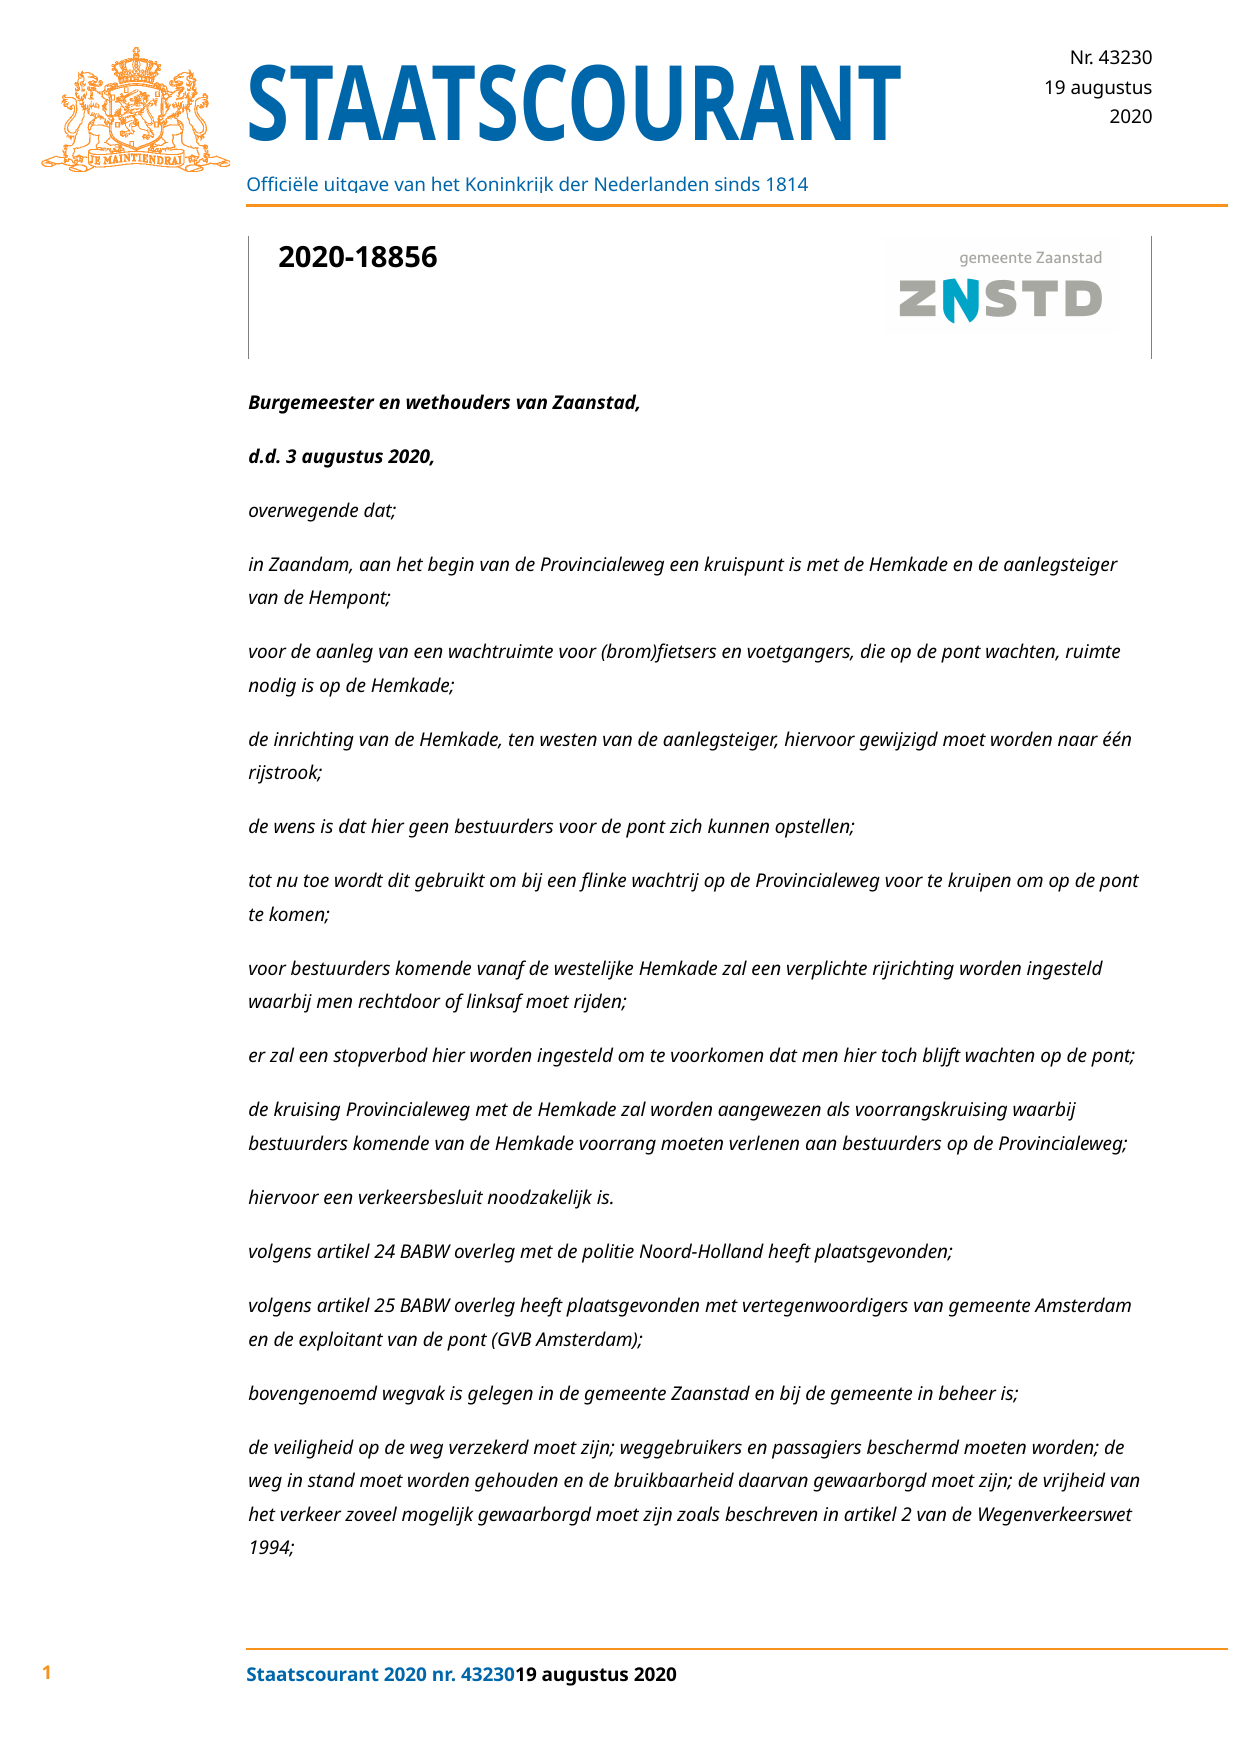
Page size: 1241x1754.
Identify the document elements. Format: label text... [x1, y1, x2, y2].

text er zal een stopverbod hier worden ingesteld om te voorkomen dat men hier toch blijft wachten op de pont; [248, 1043, 1152, 1068]
picture [41, 47, 231, 172]
text de kruising Provincialeweg met de Hemkade zal worden aangewezen als voorrangskruising waarbij bestuurders komende van de Hemkade voorrang moeten verlenen aan bestuurders op de Provincialeweg; [248, 1097, 1152, 1156]
text in Zaandam, aan het begin van de Provincialeweg een kruispunt is met de Hemkade en de aanlegsteiger van de Hempont; [248, 551, 1152, 610]
text bovengenoemd wegvak is gelegen in de gemeente Zaanstad en bij de gemeente in beheer is; [248, 1380, 1152, 1406]
text Burgemeester en wethouders van Zaanstad, [248, 389, 1152, 414]
text voor de aanleg van een wachtruimte voor (brom)fietsers en voetgangers, die op de pont wachten, ruimte nodig is op de Hemkade; [248, 638, 1152, 698]
text d.d. 3 augustus 2020, [248, 443, 1152, 469]
text de wens is dat hier geen bestuurders voor de pont zich kunnen opstellen; [248, 813, 1152, 839]
text de veiligheid op de weg verzekerd moet zijn; weggebruikers en passagiers beschermd moeten worden; de weg in stand moet worden gehouden en de bruikbaarheid daarvan gewaarborgd moet zijn; de vrijheid van het verkeer zoveel mogelijk gewaarborgd moet zijn zoals beschreven in artikel 2 van de Wegenverkeerswet 1994; [248, 1434, 1152, 1560]
text overwegende dat; [248, 497, 1152, 523]
picture [882, 236, 1119, 334]
text volgens artikel 24 BABW overleg met de politie Noord-Holland heeft plaatsgevonden; [248, 1238, 1152, 1264]
table_header 2020-18856 [249, 236, 850, 359]
text de inrichting van de Hemkade, ten westen van de aanlegsteiger, hiervoor gewijzigd moet worden naar één rijstrook; [248, 726, 1152, 785]
table_header [850, 236, 1151, 359]
text hiervoor een verkeersbesluit noodzakelijk is. [248, 1184, 1152, 1210]
text volgens artikel 25 BABW overleg heeft plaatsgevonden met vertegenwoordigers van gemeente Amsterdam en de exploitant van de pont (GVB Amsterdam); [248, 1292, 1152, 1351]
text voor bestuurders komende vanaf de westelijke Hemkade zal een verplichte rijrichting worden ingesteld waarbij men rechtdoor of linksaf moet rijden; [248, 955, 1152, 1014]
text tot nu toe wordt dit gebruikt om bij een flinke wachtrij op de Provincialeweg voor te kruipen om op de pont te komen; [248, 868, 1152, 927]
